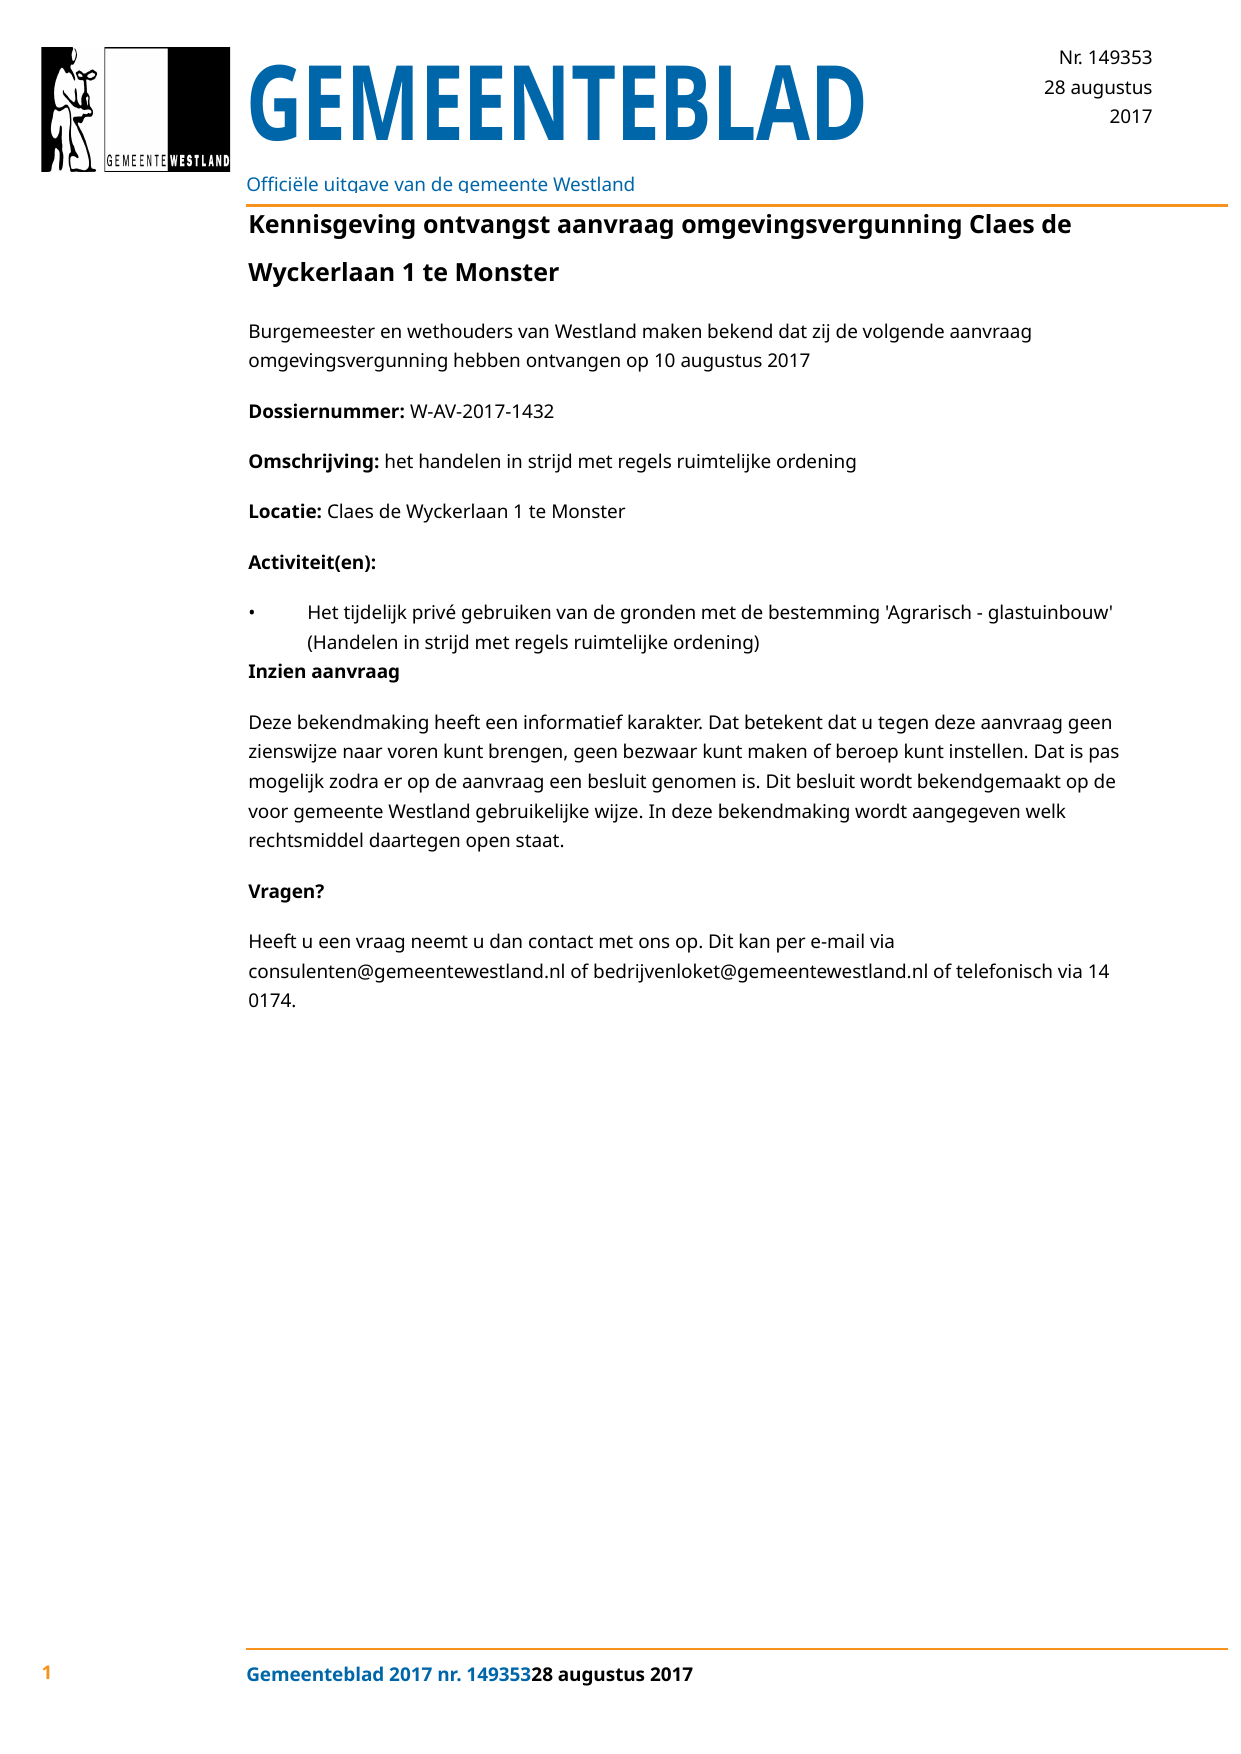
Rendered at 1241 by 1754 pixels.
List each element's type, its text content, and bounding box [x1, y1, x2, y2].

text Locatie: Claes de Wyckerlaan 1 te Monster [248, 499, 1152, 524]
list Het tijdelijk privé gebruiken van de gronden met de bestemming 'Agrarisch - glastuinbouw' (Handelen in strijd met regels ruimtelijke ordening) [248, 599, 1152, 655]
text Burgemeester en wethouders van Westland maken bekend dat zij de volgende aanvraag omgevingsvergunning hebben ontvangen op 10 augustus 2017 [248, 318, 1152, 373]
text Inzien aanvraag [248, 659, 1152, 684]
picture [41, 47, 231, 172]
text Dossiernummer: W-AV-2017-1432 [248, 398, 1152, 424]
text Omschrijving: het handelen in strijd met regels ruimtelijke ordening [248, 448, 1152, 474]
text Heeft u een vraag neemt u dan contact met ons op. Dit kan per e-mail via consulenten@gemeentewestland.nl of bedrijvenloket@gemeentewestland.nl of telefonisch via 14 0174. [248, 928, 1152, 1013]
text Deze bekendmaking heeft een informatief karakter. Dat betekent dat u tegen deze aanvraag geen zienswijze naar voren kunt brengen, geen bezwaar kunt maken of beroep kunt instellen. Dat is pas mogelijk zodra er op de aanvraag een besluit genomen is. Dit besluit wordt bekendgemaakt op de voor gemeente Westland gebruikelijke wijze. In deze bekendmaking wordt aangegeven welk rechtsmiddel daartegen open staat. [248, 709, 1152, 853]
text Activiteit(en): [248, 549, 1152, 575]
text Vragen? [248, 878, 1152, 904]
text Kennisgeving ontvangst aanvraag omgevingsvergunning Claes de Wyckerlaan 1 te Monster [248, 207, 1152, 288]
